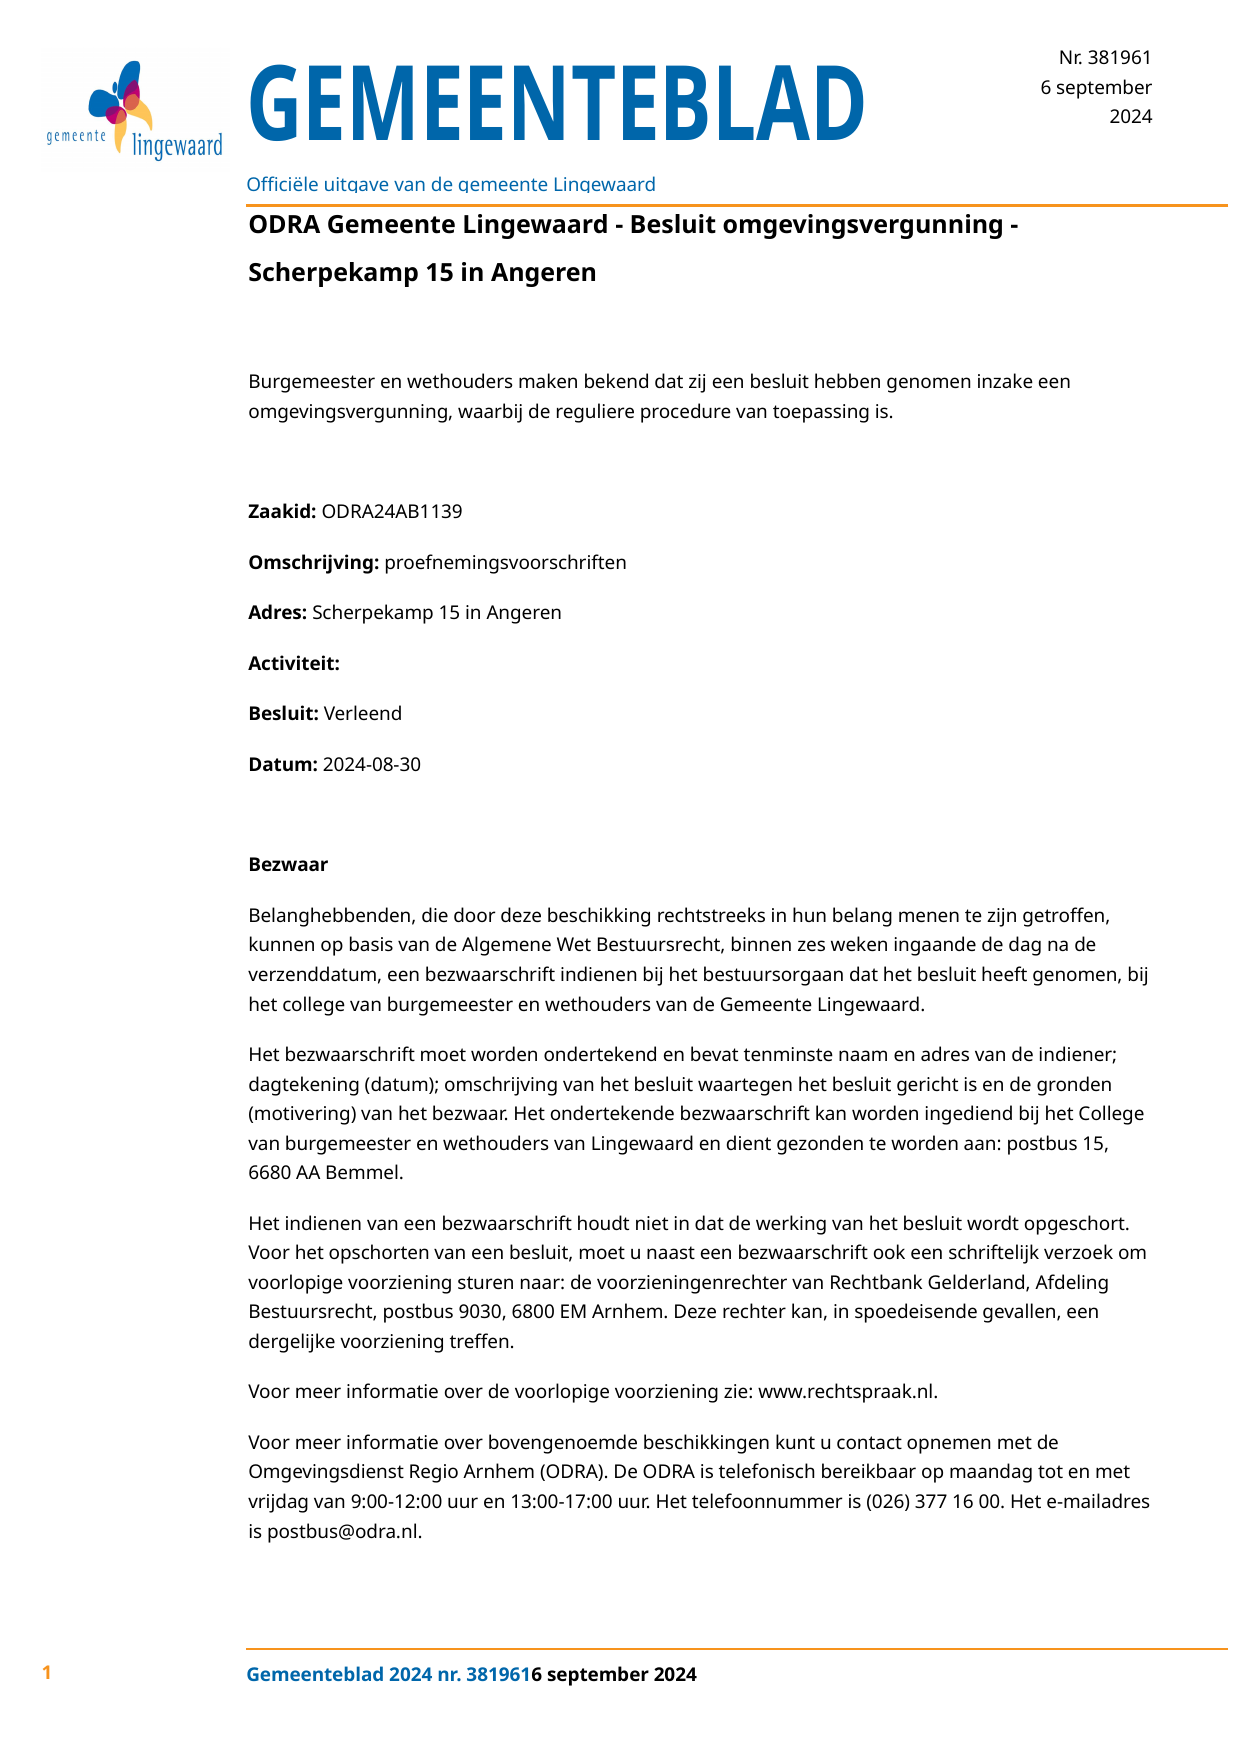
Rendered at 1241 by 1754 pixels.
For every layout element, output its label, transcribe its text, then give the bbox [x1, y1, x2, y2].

picture [41, 47, 231, 172]
text Omschrijving: proefnemingsvoorschriften [248, 549, 1152, 575]
text Belanghebbenden, die door deze beschikking rechtstreeks in hun belang menen te zijn getroffen, kunnen op basis van de Algemene Wet Bestuursrecht, binnen zes weken ingaande de dag na de verzenddatum, een bezwaarschrift indienen bij het bestuursorgaan dat het besluit heeft genomen, bij het college van burgemeester en wethouders van de Gemeente Lingewaard. [248, 902, 1152, 1017]
text Zaakid: ODRA24AB1139 [248, 499, 1152, 524]
text Het bezwaarschrift moet worden ondertekend en bevat tenminste naam en adres van de indiener; dagtekening (datum); omschrijving van het besluit waartegen het besluit gericht is en de gronden (motivering) van het bezwaar. Het ondertekende bezwaarschrift kan worden ingediend bij het College van burgemeester en wethouders van Lingewaard en dient gezonden te worden aan: postbus 15, 6680 AA Bemmel. [248, 1041, 1152, 1185]
text Burgemeester en wethouders maken bekend dat zij een besluit hebben genomen inzake een omgevingsvergunning, waarbij de reguliere procedure van toepassing is. [248, 368, 1152, 424]
text Datum: 2024-08-30 [248, 751, 1152, 777]
text Adres: Scherpekamp 15 in Angeren [248, 599, 1152, 625]
text Bezwaar [248, 852, 1152, 877]
text Voor meer informatie over de voorlopige voorziening zie: www.rechtspraak.nl. [248, 1379, 1152, 1404]
text ODRA Gemeente Lingewaard - Besluit omgevingsvergunning - Scherpekamp 15 in Angeren [248, 207, 1152, 288]
text Het indienen van een bezwaarschrift houdt niet in dat de werking van het besluit wordt opgeschort. Voor het opschorten van een besluit, moet u naast een bezwaarschrift ook een schriftelijk verzoek om voorlopige voorziening sturen naar: de voorzieningenrechter van Rechtbank Gelderland, Afdeling Bestuursrecht, postbus 9030, 6800 EM Arnhem. Deze rechter kan, in spoedeisende gevallen, een dergelijke voorziening treffen. [248, 1210, 1152, 1354]
text Besluit: Verleend [248, 700, 1152, 726]
text Activiteit: [248, 650, 1152, 676]
text Voor meer informatie over bovengenoemde beschikkingen kunt u contact opnemen met de Omgevingsdienst Regio Arnhem (ODRA). De ODRA is telefonisch bereikbaar op maandag tot en met vrijdag van 9:00-12:00 uur en 13:00-17:00 uur. Het telefoonnummer is (026) 377 16 00. Het e-mailadres is postbus@odra.nl. [248, 1429, 1152, 1544]
